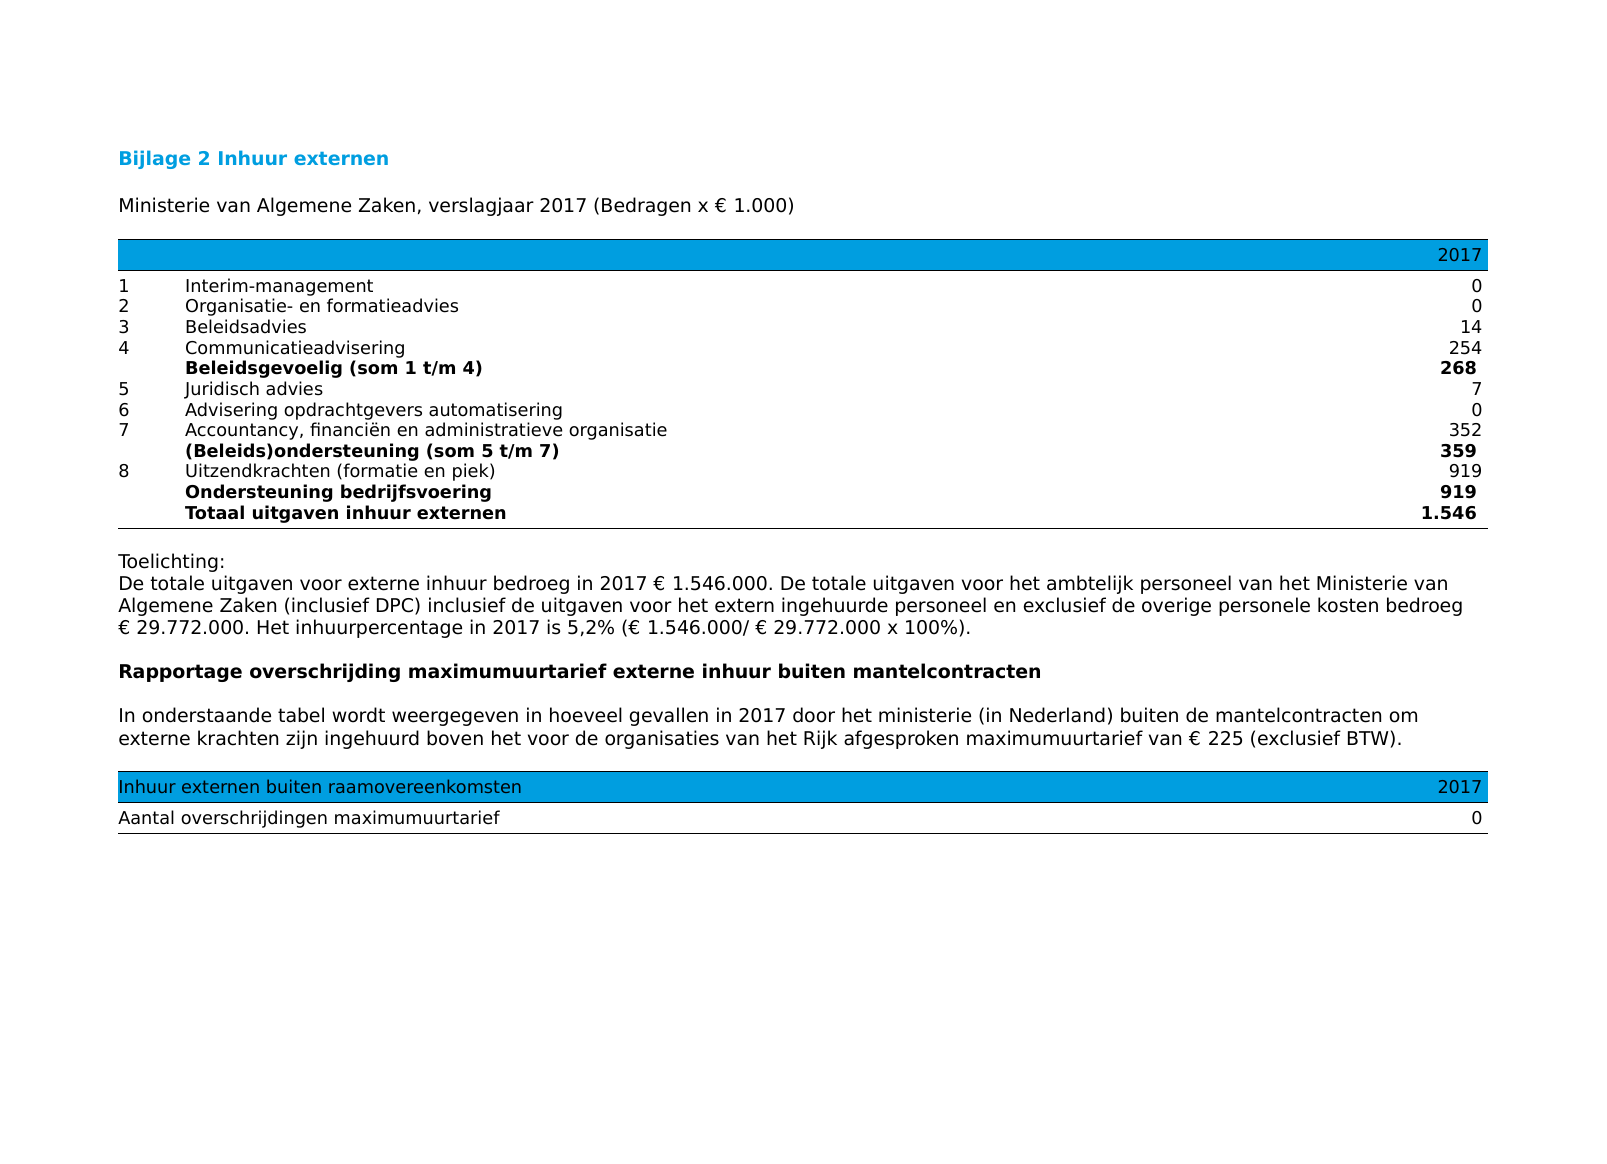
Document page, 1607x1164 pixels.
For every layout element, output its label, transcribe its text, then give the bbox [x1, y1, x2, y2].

table_cell (Beleids)ondersteuning (som 5 t/m 7) [179, 441, 1269, 461]
text Ministerie van Algemene Zaken, verslagjaar 2017 (Bedragen x € 1.000) [118, 195, 1488, 217]
table_cell Aantal overschrijdingen maximumuurtarief [118, 803, 1269, 833]
table_cell 4 [118, 338, 179, 358]
table_cell Advisering opdrachtgevers automatisering [179, 400, 1269, 420]
table_cell 1 [118, 271, 179, 296]
table_cell 14 [1269, 317, 1488, 338]
table_cell 254 [1269, 338, 1488, 358]
table_cell Interim-management [179, 271, 1269, 296]
table_cell [118, 441, 179, 461]
table_cell 7 [1269, 379, 1488, 399]
table_cell 359 [1269, 441, 1488, 461]
table_cell 7 [118, 420, 179, 441]
table_cell Beleidsgevoelig (som 1 t/m 4) [179, 358, 1269, 379]
table_cell 919 [1269, 482, 1488, 503]
table_cell 268 [1269, 358, 1488, 379]
table_cell Beleidsadvies [179, 317, 1269, 338]
table_header Inhuur externen buiten raamovereenkomsten [118, 772, 1269, 802]
subtitle Bijlage 2 Inhuur externen [118, 148, 1488, 170]
table_cell 0 [1269, 803, 1488, 833]
table_header [179, 240, 1269, 270]
table_header 2017 [1269, 240, 1488, 270]
table_cell [118, 358, 179, 379]
table_cell 8 [118, 461, 179, 482]
table_cell 3 [118, 317, 179, 338]
text In onderstaande tabel wordt weergegeven in hoeveel gevallen in 2017 door het ministerie (in Nederland) buiten de mantelcontracten om externe krachten zijn ingehuurd boven het voor de organisaties van het Rijk afgesproken maximumuurtarief van € 225 (exclusief BTW). [118, 705, 1488, 749]
table_cell 2 [118, 296, 179, 317]
table_cell Uitzendkrachten (formatie en piek) [179, 461, 1269, 482]
table_header [118, 240, 179, 270]
table_cell Communicatieadvisering [179, 338, 1269, 358]
table_header 2017 [1269, 772, 1488, 802]
table_cell [118, 503, 179, 528]
table_cell 5 [118, 379, 179, 399]
table_cell 1.546 [1269, 503, 1488, 528]
text Toelichting: [118, 551, 1488, 573]
table_cell 6 [118, 400, 179, 420]
table_cell 0 [1269, 271, 1488, 296]
table_cell Juridisch advies [179, 379, 1269, 399]
subtitle Rapportage overschrijding maximumuurtarief externe inhuur buiten mantelcontracten [118, 661, 1488, 683]
table_cell Totaal uitgaven inhuur externen [179, 503, 1269, 528]
table_cell Accountancy, financiën en administratieve organisatie [179, 420, 1269, 441]
table_cell Organisatie- en formatieadvies [179, 296, 1269, 317]
table_cell 0 [1269, 296, 1488, 317]
table_cell [118, 482, 179, 503]
table_cell Ondersteuning bedrijfsvoering [179, 482, 1269, 503]
table_cell 919 [1269, 461, 1488, 482]
table_cell 0 [1269, 400, 1488, 420]
table_cell 352 [1269, 420, 1488, 441]
text De totale uitgaven voor externe inhuur bedroeg in 2017 € 1.546.000. De totale uitgaven voor het ambtelijk personeel van het Ministerie van Algemene Zaken (inclusief DPC) inclusief de uitgaven voor het extern ingehuurde personeel en exclusief de overige personele kosten bedroeg € 29.772.000. Het inhuurpercentage in 2017 is 5,2% (€ 1.546.000/ € 29.772.000 x 100%). [118, 573, 1488, 639]
